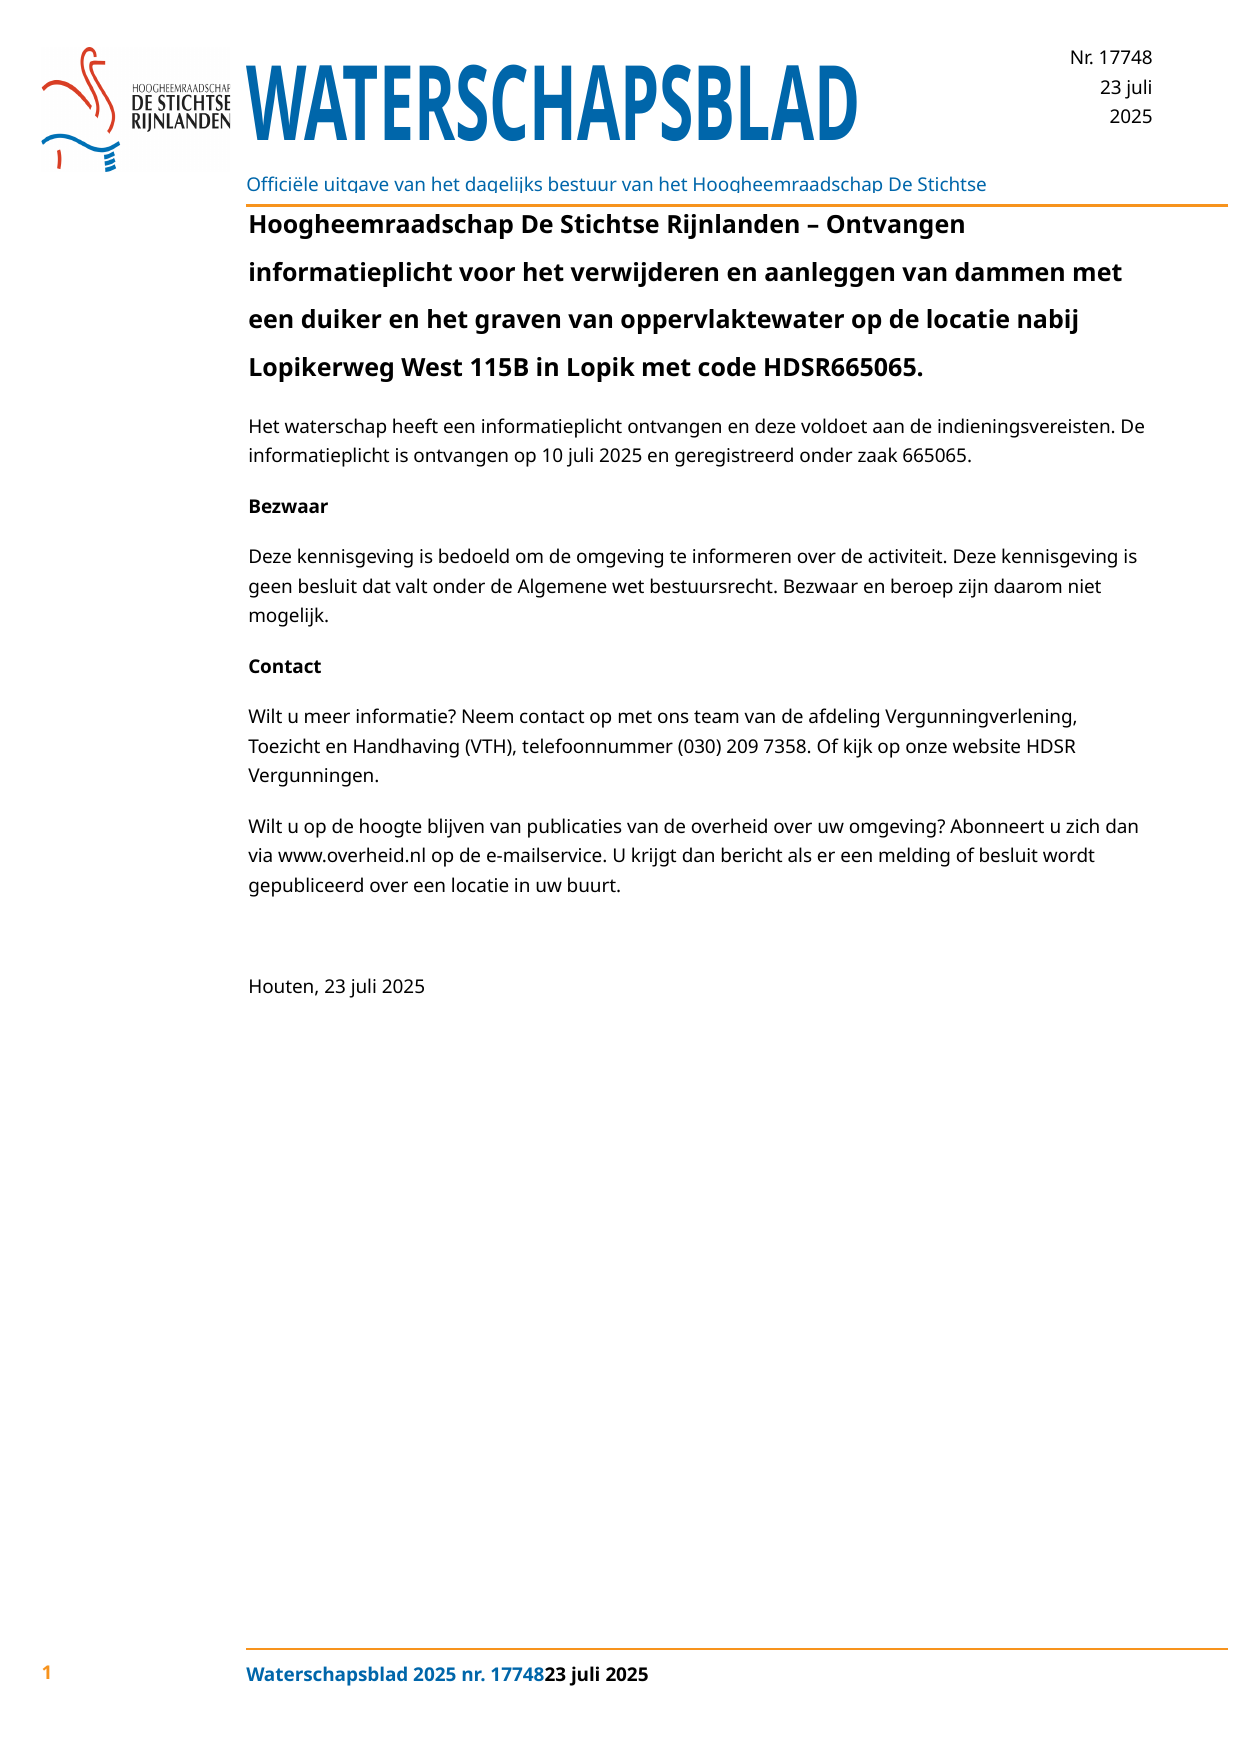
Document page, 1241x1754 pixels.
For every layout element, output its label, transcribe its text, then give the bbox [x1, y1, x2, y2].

text Bezwaar [248, 493, 1152, 519]
picture [41, 47, 231, 172]
text Deze kennisgeving is bedoeld om de omgeving te informeren over de activiteit. Deze kennisgeving is geen besluit dat valt onder de Algemene wet bestuursrecht. Bezwaar en beroep zijn daarom niet mogelijk. [248, 543, 1152, 628]
text Het waterschap heeft een informatieplicht ontvangen en deze voldoet aan de indieningsvereisten. De informatieplicht is ontvangen op 10 juli 2025 en geregistreerd onder zaak 665065. [248, 413, 1152, 468]
text Wilt u meer informatie? Neem contact op met ons team van de afdeling Vergunningverlening, Toezicht en Handhaving (VTH), telefoonnummer (030) 209 7358. Of kijk op onze website HDSR Vergunningen. [248, 703, 1152, 788]
text Houten, 23 juli 2025 [248, 973, 1152, 999]
text Wilt u op de hoogte blijven van publicaties van de overheid over uw omgeving? Abonneert u zich dan via www.overheid.nl op de e-mailservice. U krijgt dan bericht als er een melding of besluit wordt gepubliceerd over een locatie in uw buurt. [248, 813, 1152, 898]
text Contact [248, 653, 1152, 679]
text Hoogheemraadschap De Stichtse Rijnlanden – Ontvangen informatieplicht voor het verwijderen en aanleggen van dammen met een duiker en het graven van oppervlaktewater op de locatie nabij Lopikerweg West 115B in Lopik met code HDSR665065. [248, 207, 1152, 384]
